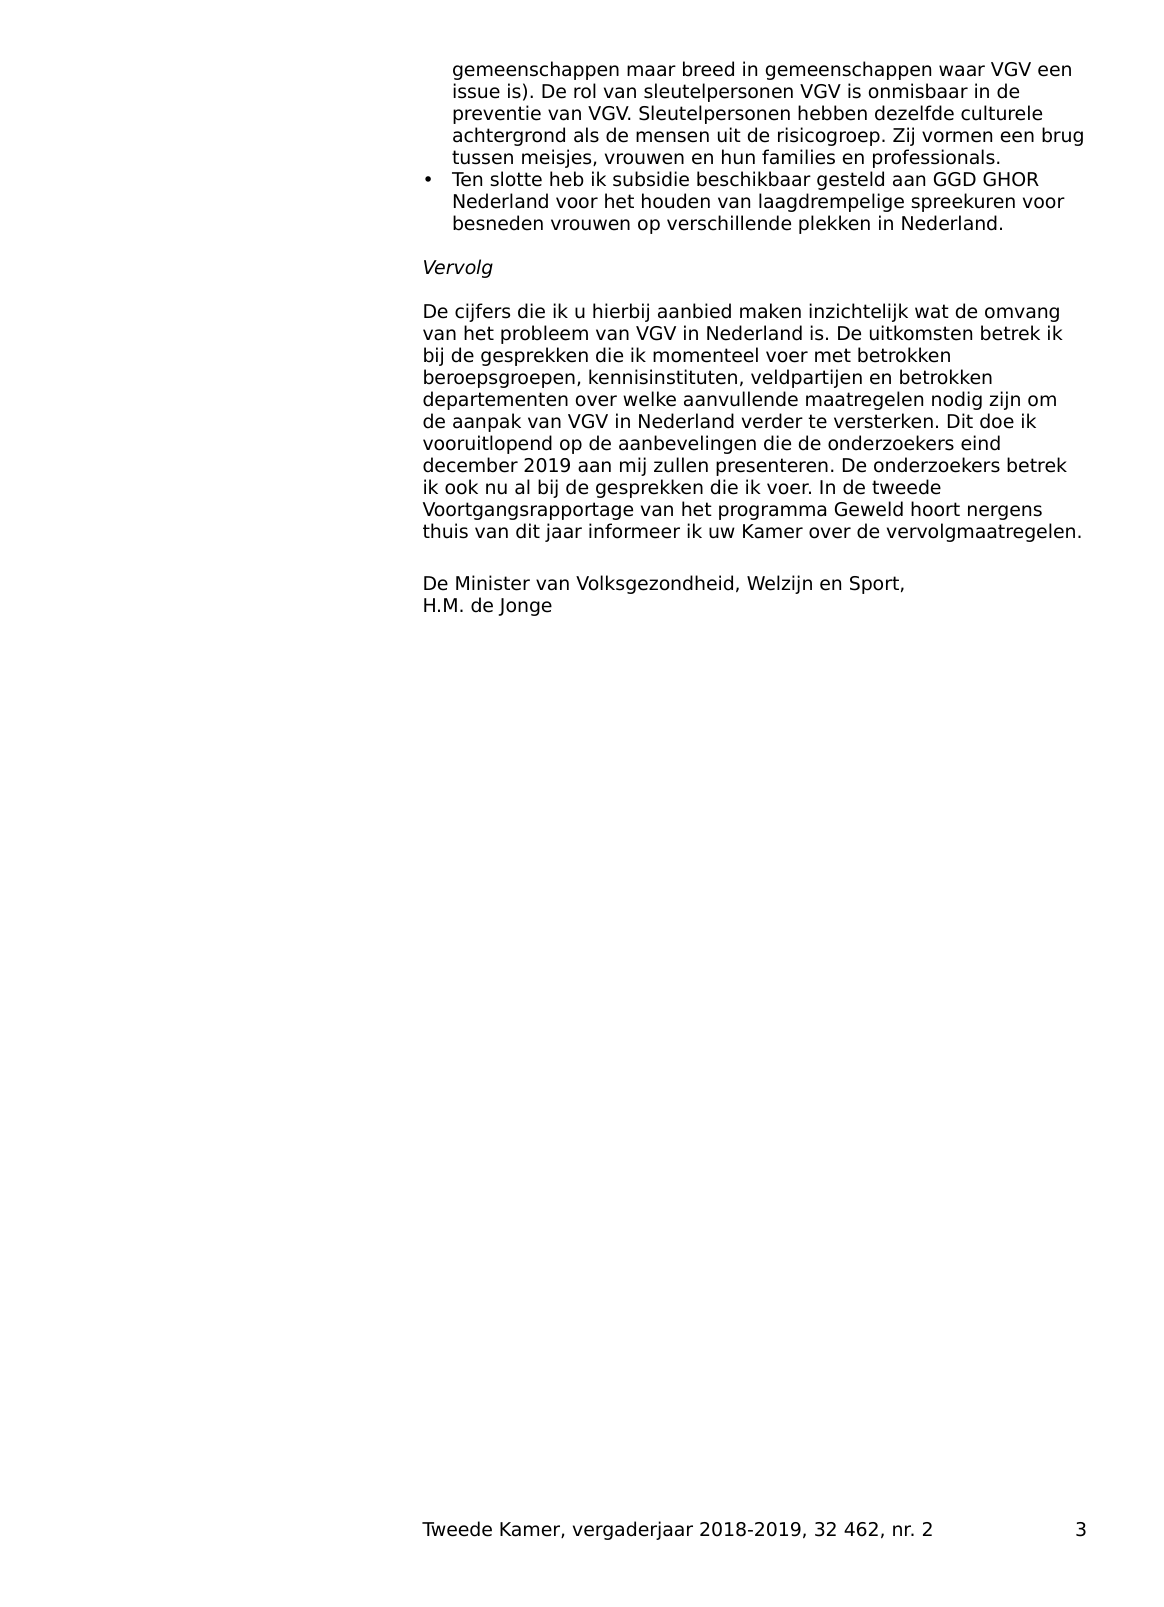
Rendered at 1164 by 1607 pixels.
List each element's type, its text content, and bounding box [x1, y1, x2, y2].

subtitle Vervolg [422, 257, 1087, 279]
text De Minister van Volksgezondheid, Welzijn en Sport, H.M. de Jonge [422, 573, 1087, 617]
text De cijfers die ik u hierbij aanbied maken inzichtelijk wat de omvang van het probleem van VGV in Nederland is. De uitkomsten betrek ik bij de gesprekken die ik momenteel voer met betrokken beroepsgroepen, kennisinstituten, veldpartijen en betrokken departementen over welke aanvullende maatregelen nodig zijn om de aanpak van VGV in Nederland verder te versterken. Dit doe ik vooruitlopend op de aanbevelingen die de onderzoekers eind december 2019 aan mij zullen presenteren. De onderzoekers betrek ik ook nu al bij de gesprekken die ik voer. In de tweede Voortgangsrapportage van het programma Geweld hoort nergens thuis van dit jaar informeer ik uw Kamer over de vervolgmaatregelen. [422, 301, 1087, 543]
text • Ten slotte heb ik subsidie beschikbaar gesteld aan GGD GHOR Nederland voor het houden van laagdrempelige spreekuren voor besneden vrouwen op verschillende plekken in Nederland. [422, 169, 1087, 235]
text gemeenschappen maar breed in gemeenschappen waar VGV een issue is). De rol van sleutelpersonen VGV is onmisbaar in de preventie van VGV. Sleutelpersonen hebben dezelfde culturele achtergrond als de mensen uit de risicogroep. Zij vormen een brug tussen meisjes, vrouwen en hun families en professionals. [422, 59, 1087, 169]
